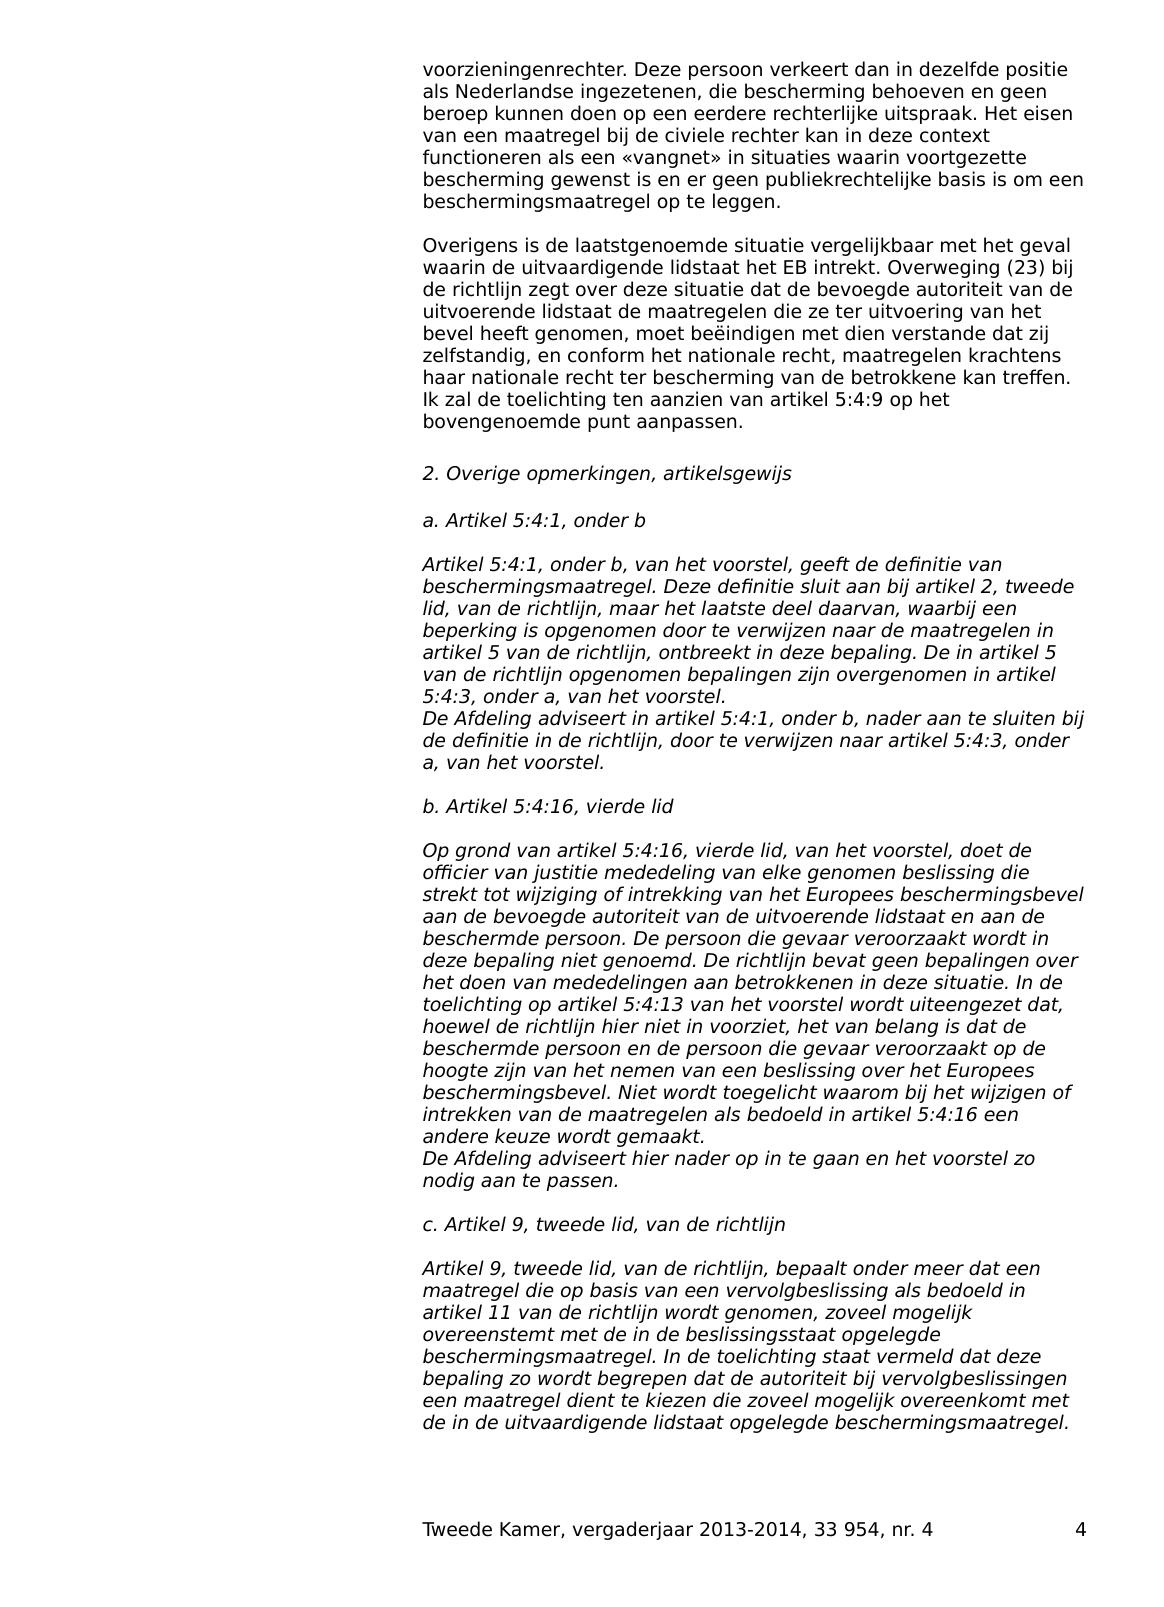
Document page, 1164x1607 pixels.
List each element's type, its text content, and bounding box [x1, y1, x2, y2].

subtitle c. Artikel 9, tweede lid, van de richtlijn [422, 1214, 1087, 1236]
text Artikel 5:4:1, onder b, van het voorstel, geeft de definitie van beschermingsmaatregel. Deze definitie sluit aan bij artikel 2, tweede lid, van de richtlijn, maar het laatste deel daarvan, waarbij een beperking is opgenomen door te verwijzen naar de maatregelen in artikel 5 van de richtlijn, ontbreekt in deze bepaling. De in artikel 5 van de richtlijn opgenomen bepalingen zijn overgenomen in artikel 5:4:3, onder a, van het voorstel. [422, 554, 1087, 708]
text Artikel 9, tweede lid, van de richtlijn, bepaalt onder meer dat een maatregel die op basis van een vervolgbeslissing als bedoeld in artikel 11 van de richtlijn wordt genomen, zoveel mogelijk overeenstemt met de in de beslissingsstaat opgelegde beschermingsmaatregel. In de toelichting staat vermeld dat deze bepaling zo wordt begrepen dat de autoriteit bij vervolgbeslissingen een maatregel dient te kiezen die zoveel mogelijk overeenkomt met de in de uitvaardigende lidstaat opgelegde beschermingsmaatregel. [422, 1258, 1087, 1434]
subtitle b. Artikel 5:4:16, vierde lid [422, 796, 1087, 818]
subtitle a. Artikel 5:4:1, onder b [422, 510, 1087, 532]
text Ik zal de toelichting ten aanzien van artikel 5:4:9 op het bovengenoemde punt aanpassen. [422, 389, 1087, 433]
subtitle 2. Overige opmerkingen, artikelsgewijs [422, 463, 1087, 485]
text Overigens is de laatstgenoemde situatie vergelijkbaar met het geval waarin de uitvaardigende lidstaat het EB intrekt. Overweging (23) bij de richtlijn zegt over deze situatie dat de bevoegde autoriteit van de uitvoerende lidstaat de maatregelen die ze ter uitvoering van het bevel heeft genomen, moet beëindigen met dien verstande dat zij zelfstandig, en conform het nationale recht, maatregelen krachtens haar nationale recht ter bescherming van de betrokkene kan treffen. [422, 235, 1087, 389]
text De Afdeling adviseert in artikel 5:4:1, onder b, nader aan te sluiten bij de definitie in de richtlijn, door te verwijzen naar artikel 5:4:3, onder a, van het voorstel. [422, 708, 1087, 774]
text Op grond van artikel 5:4:16, vierde lid, van het voorstel, doet de officier van justitie mededeling van elke genomen beslissing die strekt tot wijziging of intrekking van het Europees beschermingsbevel aan de bevoegde autoriteit van de uitvoerende lidstaat en aan de beschermde persoon. De persoon die gevaar veroorzaakt wordt in deze bepaling niet genoemd. De richtlijn bevat geen bepalingen over het doen van mededelingen aan betrokkenen in deze situatie. In de toelichting op artikel 5:4:13 van het voorstel wordt uiteengezet dat, hoewel de richtlijn hier niet in voorziet, het van belang is dat de beschermde persoon en de persoon die gevaar veroorzaakt op de hoogte zijn van het nemen van een beslissing over het Europees beschermingsbevel. Niet wordt toegelicht waarom bij het wijzigen of intrekken van de maatregelen als bedoeld in artikel 5:4:16 een andere keuze wordt gemaakt. [422, 840, 1087, 1148]
text De Afdeling adviseert hier nader op in te gaan en het voorstel zo nodig aan te passen. [422, 1148, 1087, 1192]
text voorzieningenrechter. Deze persoon verkeert dan in dezelfde positie als Nederlandse ingezetenen, die bescherming behoeven en geen beroep kunnen doen op een eerdere rechterlijke uitspraak. Het eisen van een maatregel bij de civiele rechter kan in deze context functioneren als een «vangnet» in situaties waarin voortgezette bescherming gewenst is en er geen publiekrechtelijke basis is om een beschermingsmaatregel op te leggen. [422, 59, 1087, 213]
